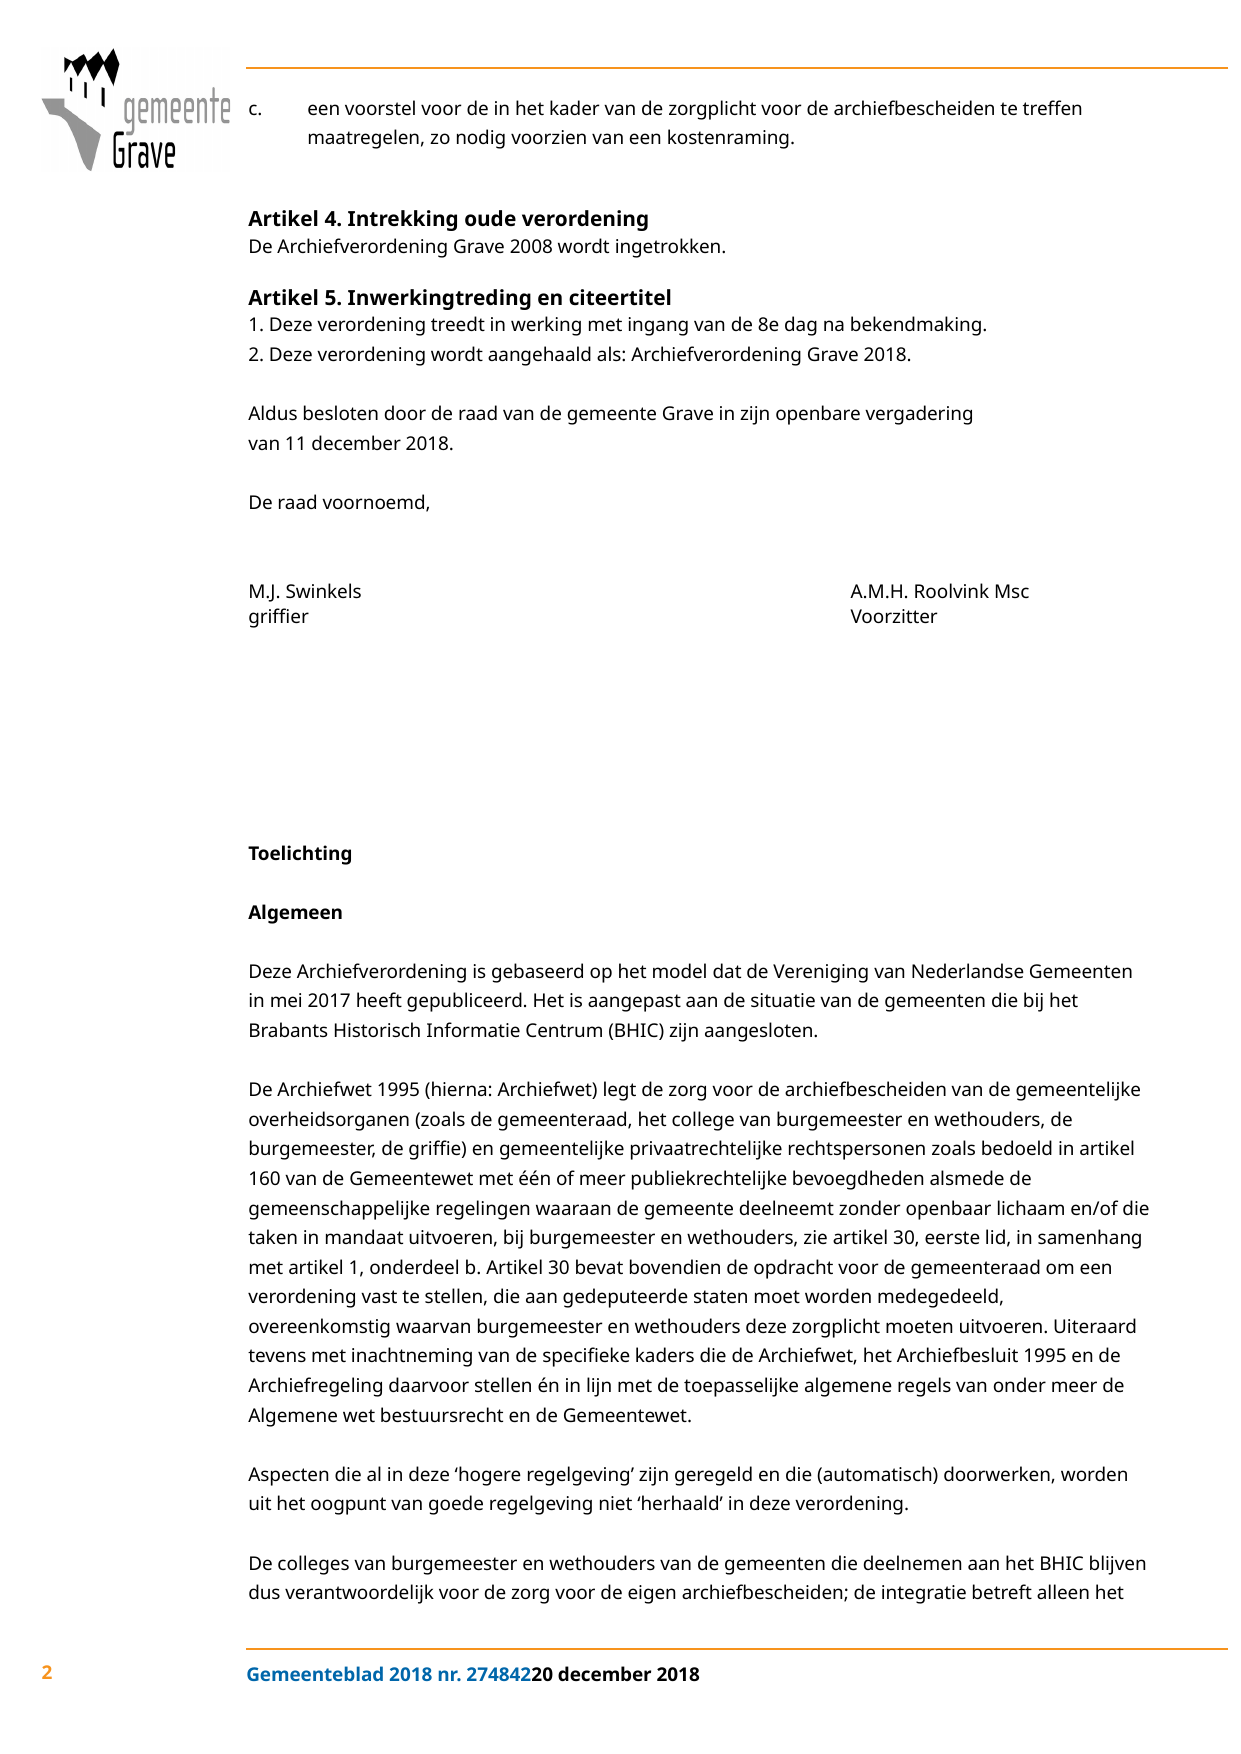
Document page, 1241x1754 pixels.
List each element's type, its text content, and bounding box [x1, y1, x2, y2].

table_header A.M.H. Roolvink Msc [850, 578, 1152, 604]
text Aspecten die al in deze ‘hogere regelgeving’ zijn geregeld en die (automatisch) doorwerken, worden uit het oogpunt van goede regelgeving niet ‘herhaald’ in deze verordening. [248, 1461, 1152, 1516]
text van 11 december 2018. [248, 430, 1152, 456]
text Algemeen [248, 899, 1152, 925]
text 1. Deze verordening treedt in werking met ingang van de 8e dag na bekendmaking. [248, 312, 1152, 337]
text Artikel 4. Intrekking oude verordening [248, 204, 1152, 233]
text 2. Deze verordening wordt aangehaald als: Archiefverordening Grave 2018. [248, 341, 1152, 367]
picture [41, 47, 231, 172]
list een voorstel voor de in het kader van de zorgplicht voor de archiefbescheiden te treffen maatregelen, zo nodig voorzien van een kostenraming. [248, 95, 1152, 150]
text De colleges van burgemeester en wethouders van de gemeenten die deelnemen aan het BHIC blijven dus verantwoordelijk voor de zorg voor de eigen archiefbescheiden; de integratie betreft alleen het [248, 1550, 1152, 1605]
table_header M.J. Swinkels [248, 578, 549, 604]
table_header [549, 578, 850, 604]
text Toelichting [248, 840, 1152, 866]
text Artikel 5. Inwerkingtreding en citeertitel [248, 283, 1152, 312]
text De Archiefwet 1995 (hierna: Archiefwet) legt de zorg voor de archiefbescheiden van de gemeentelijke overheidsorganen (zoals de gemeenteraad, het college van burgemeester en wethouders, de burgemeester, de griffie) en gemeentelijke privaatrechtelijke rechtspersonen zoals bedoeld in artikel 160 van de Gemeentewet met één of meer publiekrechtelijke bevoegdheden alsmede de gemeenschappelijke regelingen waaraan de gemeente deelneemt zonder openbaar lichaam en/of die taken in mandaat uitvoeren, bij burgemeester en wethouders, zie artikel 30, eerste lid, in samenhang met artikel 1, onderdeel b. Artikel 30 bevat bovendien de opdracht voor de gemeenteraad om een verordening vast te stellen, die aan gedeputeerde staten moet worden medegedeeld, overeenkomstig waarvan burgemeester en wethouders deze zorgplicht moeten uitvoeren. Uiteraard tevens met inachtneming van de specifieke kaders die de Archiefwet, het Archiefbesluit 1995 en de Archiefregeling daarvoor stellen én in lijn met de toepasselijke algemene regels van onder meer de Algemene wet bestuursrecht en de Gemeentewet. [248, 1076, 1152, 1428]
text Deze Archiefverordening is gebaseerd op het model dat de Vereniging van Nederlandse Gemeenten in mei 2017 heeft gepubliceerd. Het is aangepast aan de situatie van de gemeenten die bij het Brabants Historisch Informatie Centrum (BHIC) zijn aangesloten. [248, 958, 1152, 1043]
table_cell [549, 604, 850, 659]
table_cell griffier [248, 604, 549, 659]
text De raad voornoemd, [248, 489, 1152, 515]
text De Archiefverordening Grave 2008 wordt ingetrokken. [248, 233, 1152, 258]
text Aldus besloten door de raad van de gemeente Grave in zijn openbare vergadering [248, 400, 1152, 426]
table_cell Voorzitter [850, 604, 1152, 659]
